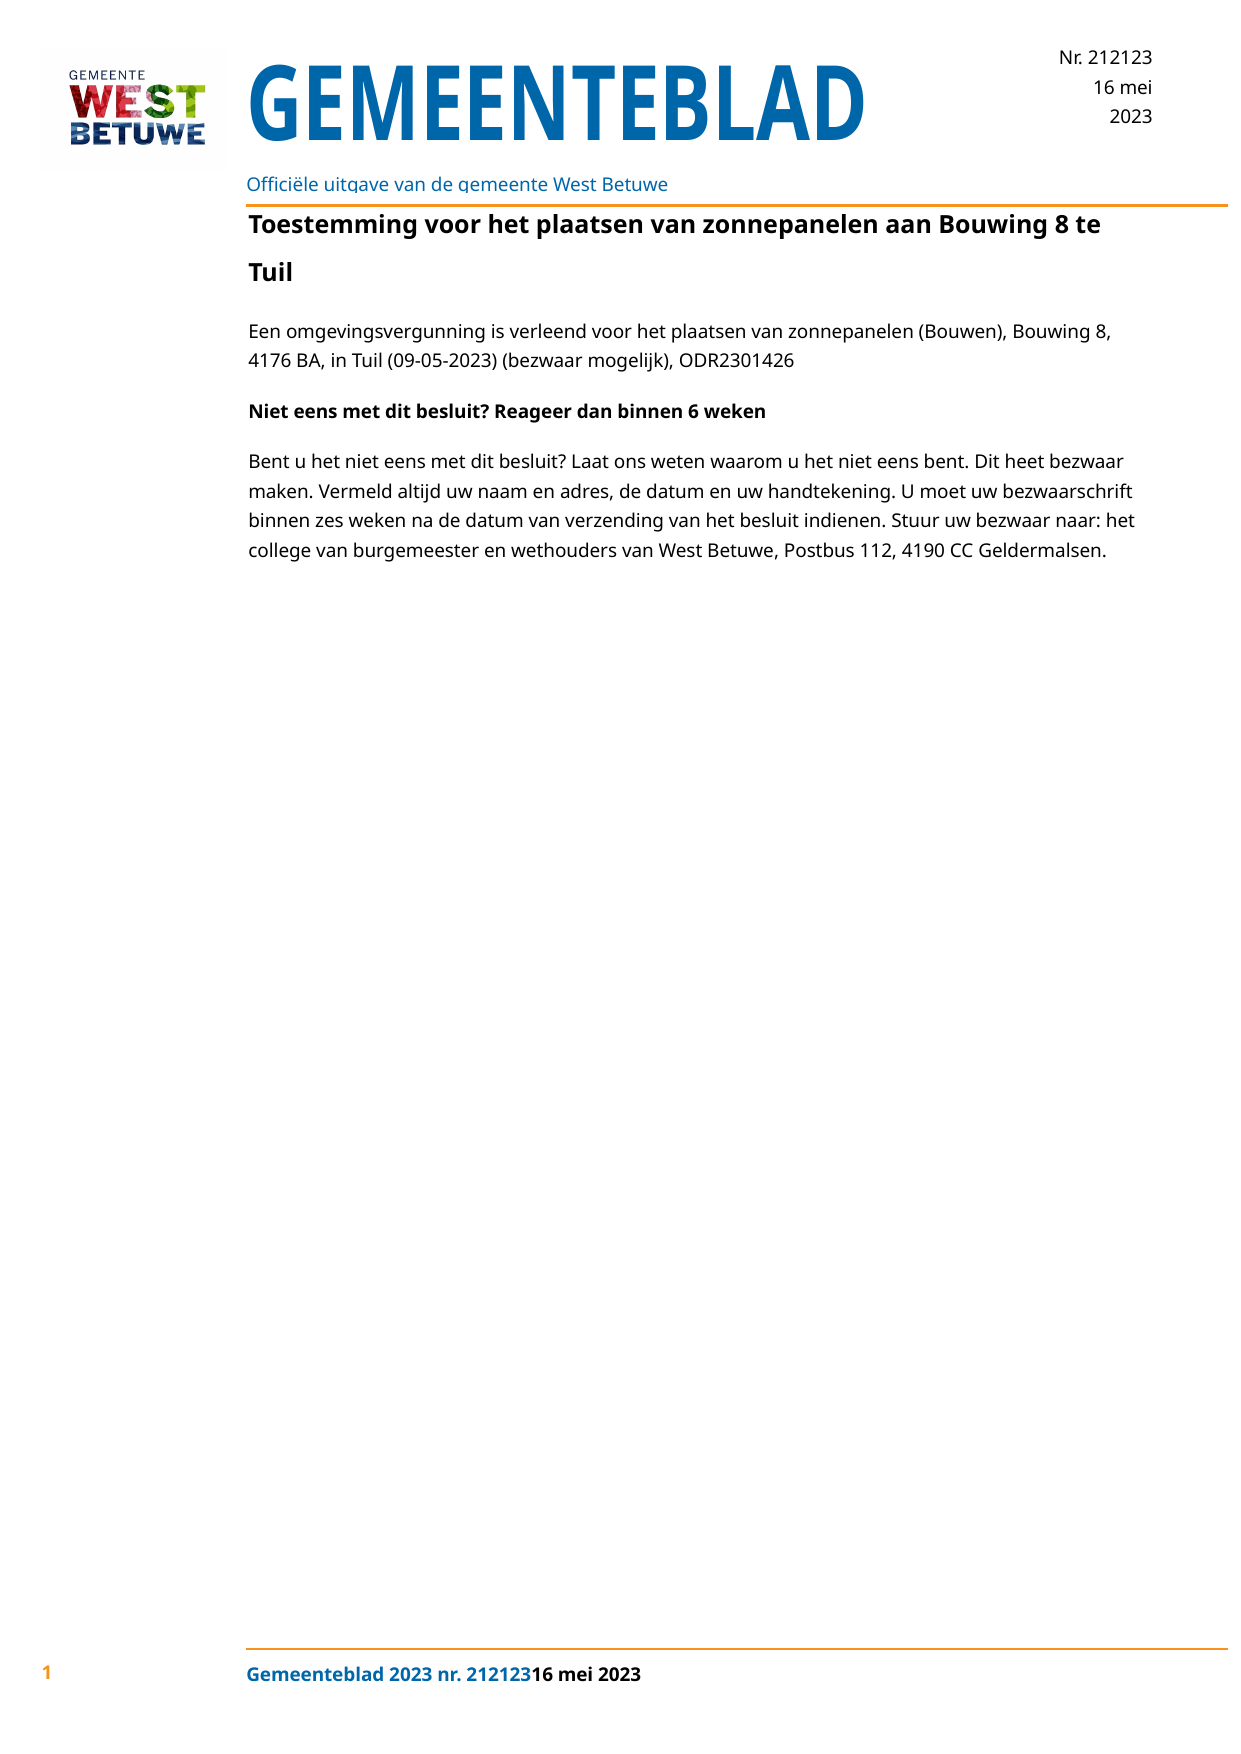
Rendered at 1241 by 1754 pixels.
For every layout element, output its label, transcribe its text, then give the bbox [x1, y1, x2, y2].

text Toestemming voor het plaatsen van zonnepanelen aan Bouwing 8 te Tuil [248, 207, 1152, 288]
picture [41, 47, 231, 172]
text Een omgevingsvergunning is verleend voor het plaatsen van zonnepanelen (Bouwen), Bouwing 8, 4176 BA, in Tuil (09-05-2023) (bezwaar mogelijk), ODR2301426 [248, 318, 1152, 373]
text Bent u het niet eens met dit besluit? Laat ons weten waarom u het niet eens bent. Dit heet bezwaar maken. Vermeld altijd uw naam en adres, de datum en uw handtekening. U moet uw bezwaarschrift binnen zes weken na de datum van verzending van het besluit indienen. Stuur uw bezwaar naar: het college van burgemeester en wethouders van West Betuwe, Postbus 112, 4190 CC Geldermalsen. [248, 448, 1152, 563]
text Niet eens met dit besluit? Reageer dan binnen 6 weken [248, 398, 1152, 424]
